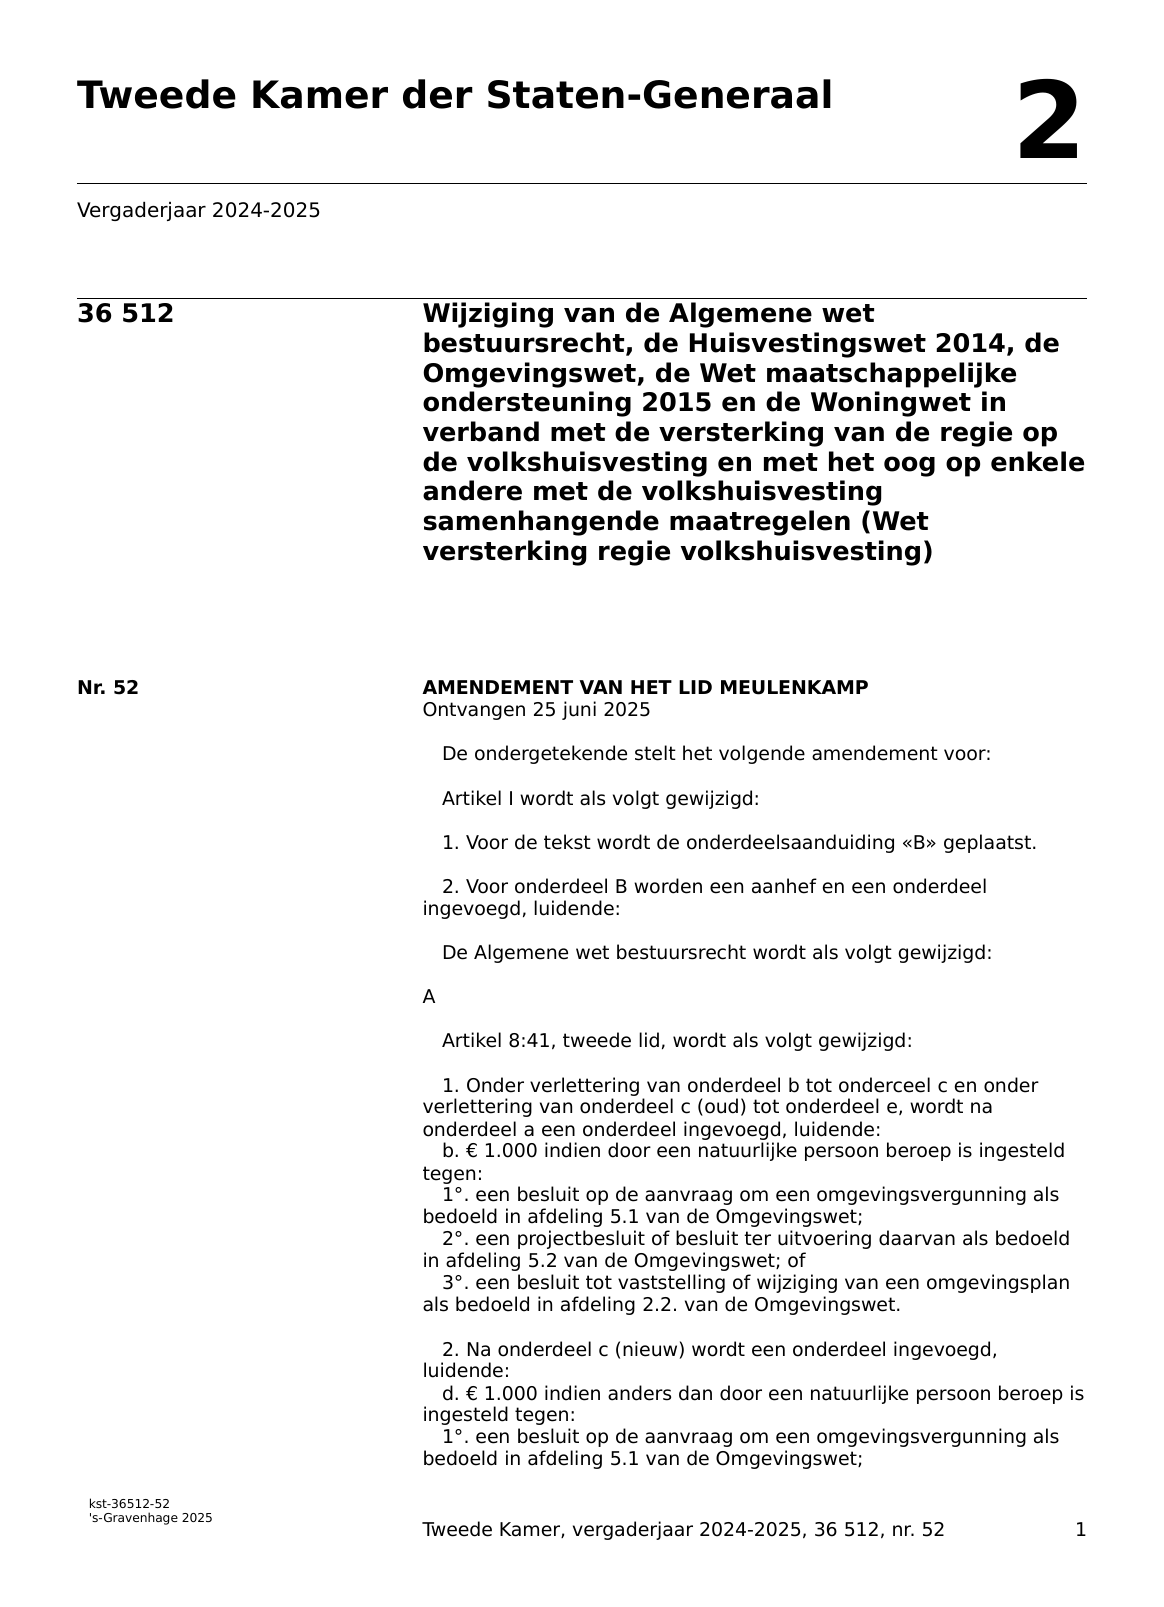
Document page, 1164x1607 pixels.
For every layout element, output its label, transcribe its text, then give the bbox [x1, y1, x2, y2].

text 1°. een besluit op de aanvraag om een omgevingsvergunning als bedoeld in afdeling 5.1 van de Omgevingswet; [422, 1184, 1087, 1228]
subtitle 36 512 Wijziging van de Algemene wet bestuursrecht, de Huisvestingswet 2014, de Omgevingswet, de Wet maatschappelijke ondersteuning 2015 en de Woningwet in verband met de versterking van de regie op de volkshuisvesting en met het oog op enkele andere met de volkshuisvesting samenhangende maatregelen (Wet versterking regie volkshuisvesting) [77, 299, 1087, 566]
text Ontvangen 25 juni 2025 [422, 699, 1087, 721]
table_cell Vergaderjaar 2024-2025 [77, 184, 1087, 298]
text d. € 1.000 indien anders dan door een natuurlijke persoon beroep is ingesteld tegen: [422, 1382, 1087, 1426]
text 1°. een besluit op de aanvraag om een omgevingsvergunning als bedoeld in afdeling 5.1 van de Omgevingswet; [422, 1426, 1087, 1470]
text De ondergetekende stelt het volgende amendement voor: [422, 743, 1087, 765]
text 3°. een besluit tot vaststelling of wijziging van een omgevingsplan als bedoeld in afdeling 2.2. van de Omgevingswet. [422, 1272, 1087, 1316]
text A [422, 986, 1087, 1008]
text kst-36512-52 [88, 1497, 323, 1511]
text 's-Gravenhage 2025 [88, 1511, 323, 1525]
text Artikel I wordt als volgt gewijzigd: [422, 787, 1087, 809]
table_header 2 [886, 59, 1087, 183]
text b. € 1.000 indien door een natuurlijke persoon beroep is ingesteld tegen: [422, 1140, 1087, 1184]
text Artikel 8:41, tweede lid, wordt als volgt gewijzigd: [422, 1030, 1087, 1052]
text 1. Onder verlettering van onderdeel b tot onderceel c en onder verlettering van onderdeel c (oud) tot onderdeel e, wordt na onderdeel a een onderdeel ingevoegd, luidende: [422, 1074, 1087, 1140]
text 2. Na onderdeel c (nieuw) wordt een onderdeel ingevoegd, luidende: [422, 1338, 1087, 1382]
text 2°. een projectbesluit of besluit ter uitvoering daarvan als bedoeld in afdeling 5.2 van de Omgevingswet; of [422, 1228, 1087, 1272]
text 1. Voor de tekst wordt de onderdeelsaanduiding «B» geplaatst. [422, 832, 1087, 854]
subtitle Nr. 52 AMENDEMENT VAN HET LID MEULENKAMP [77, 677, 1087, 699]
table_header Tweede Kamer der Staten-Generaal [77, 59, 886, 183]
text De Algemene wet bestuursrecht wordt als volgt gewijzigd: [422, 942, 1087, 964]
text 2. Voor onderdeel B worden een aanhef en een onderdeel ingevoegd, luidende: [422, 876, 1087, 920]
